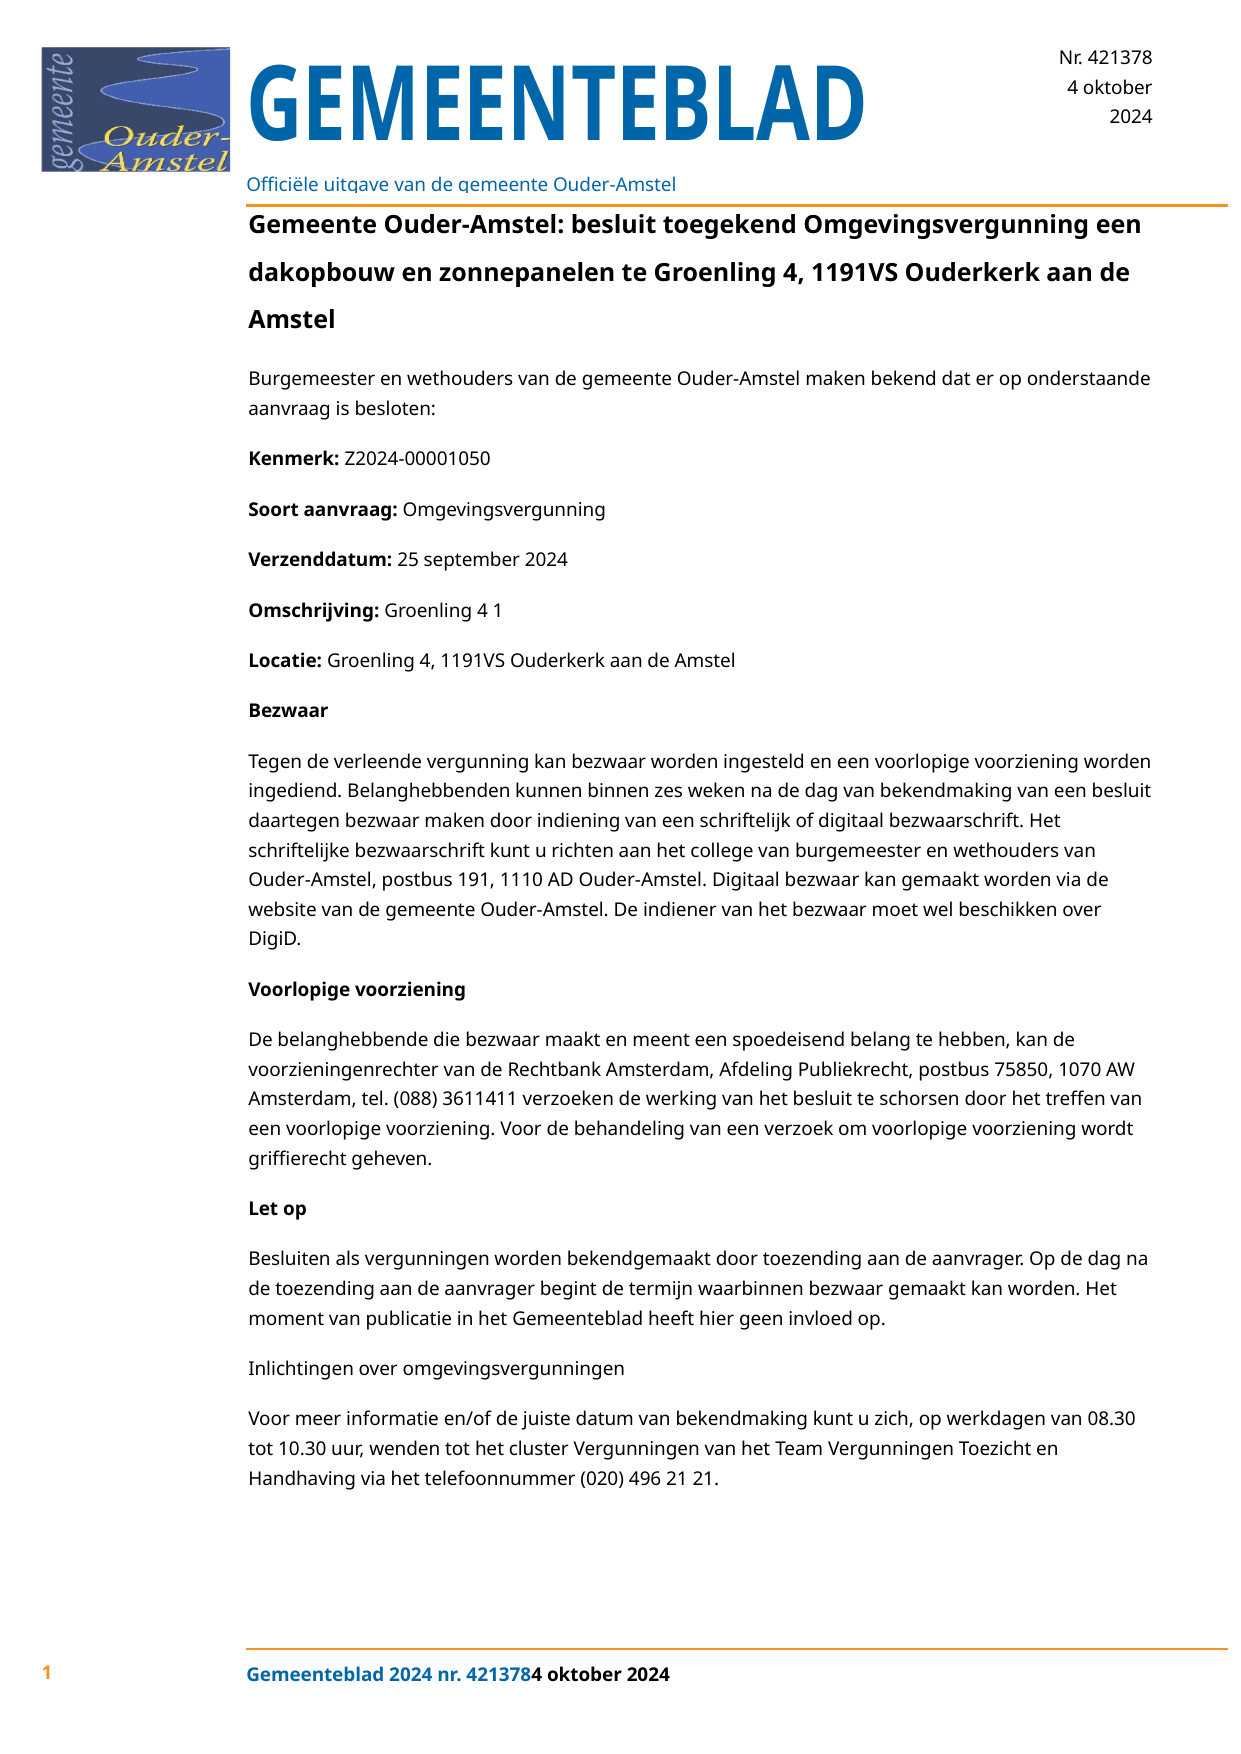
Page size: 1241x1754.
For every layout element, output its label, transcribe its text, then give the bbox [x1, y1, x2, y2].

text Verzenddatum: 25 september 2024 [248, 546, 1152, 572]
text Tegen de verleende vergunning kan bezwaar worden ingesteld en een voorlopige voorziening worden ingediend. Belanghebbenden kunnen binnen zes weken na de dag van bekendmaking van een besluit daartegen bezwaar maken door indiening van een schriftelijk of digitaal bezwaarschrift. Het schriftelijke bezwaarschrift kunt u richten aan het college van burgemeester en wethouders van Ouder-Amstel, postbus 191, 1110 AD Ouder-Amstel. Digitaal bezwaar kan gemaakt worden via de website van de gemeente Ouder-Amstel. De indiener van het bezwaar moet wel beschikken over DigiD. [248, 748, 1152, 951]
text Locatie: Groenling 4, 1191VS Ouderkerk aan de Amstel [248, 647, 1152, 673]
text Inlichtingen over omgevingsvergunningen [248, 1355, 1152, 1381]
text Besluiten als vergunningen worden bekendgemaakt door toezending aan de aanvrager. Op de dag na de toezending aan de aanvrager begint de termijn waarbinnen bezwaar gemaakt kan worden. Het moment van publicatie in het Gemeenteblad heeft hier geen invloed op. [248, 1246, 1152, 1330]
text Gemeente Ouder-Amstel: besluit toegekend Omgevingsvergunning een dakopbouw en zonnepanelen te Groenling 4, 1191VS Ouderkerk aan de Amstel [248, 207, 1152, 336]
text Let op [248, 1195, 1152, 1221]
text De belanghebbende die bezwaar maakt en meent een spoedeisend belang te hebben, kan de voorzieningenrechter van de Rechtbank Amsterdam, Afdeling Publiekrecht, postbus 75850, 1070 AW Amsterdam, tel. (088) 3611411 verzoeken de werking van het besluit te schorsen door het treffen van een voorlopige voorziening. Voor de behandeling van een verzoek om voorlopige voorziening wordt griffierecht geheven. [248, 1026, 1152, 1170]
text Kenmerk: Z2024-00001050 [248, 446, 1152, 471]
text Voor meer informatie en/of de juiste datum van bekendmaking kunt u zich, op werkdagen van 08.30 tot 10.30 uur, wenden tot het cluster Vergunningen van het Team Vergunningen Toezicht en Handhaving via het telefoonnummer (020) 496 21 21. [248, 1406, 1152, 1490]
text Bezwaar [248, 698, 1152, 723]
picture [41, 47, 231, 172]
text Voorlopige voorziening [248, 976, 1152, 1002]
text Soort aanvraag: Omgevingsvergunning [248, 496, 1152, 522]
text Omschrijving: Groenling 4 1 [248, 597, 1152, 622]
text Burgemeester en wethouders van de gemeente Ouder-Amstel maken bekend dat er op onderstaande aanvraag is besloten: [248, 366, 1152, 421]
